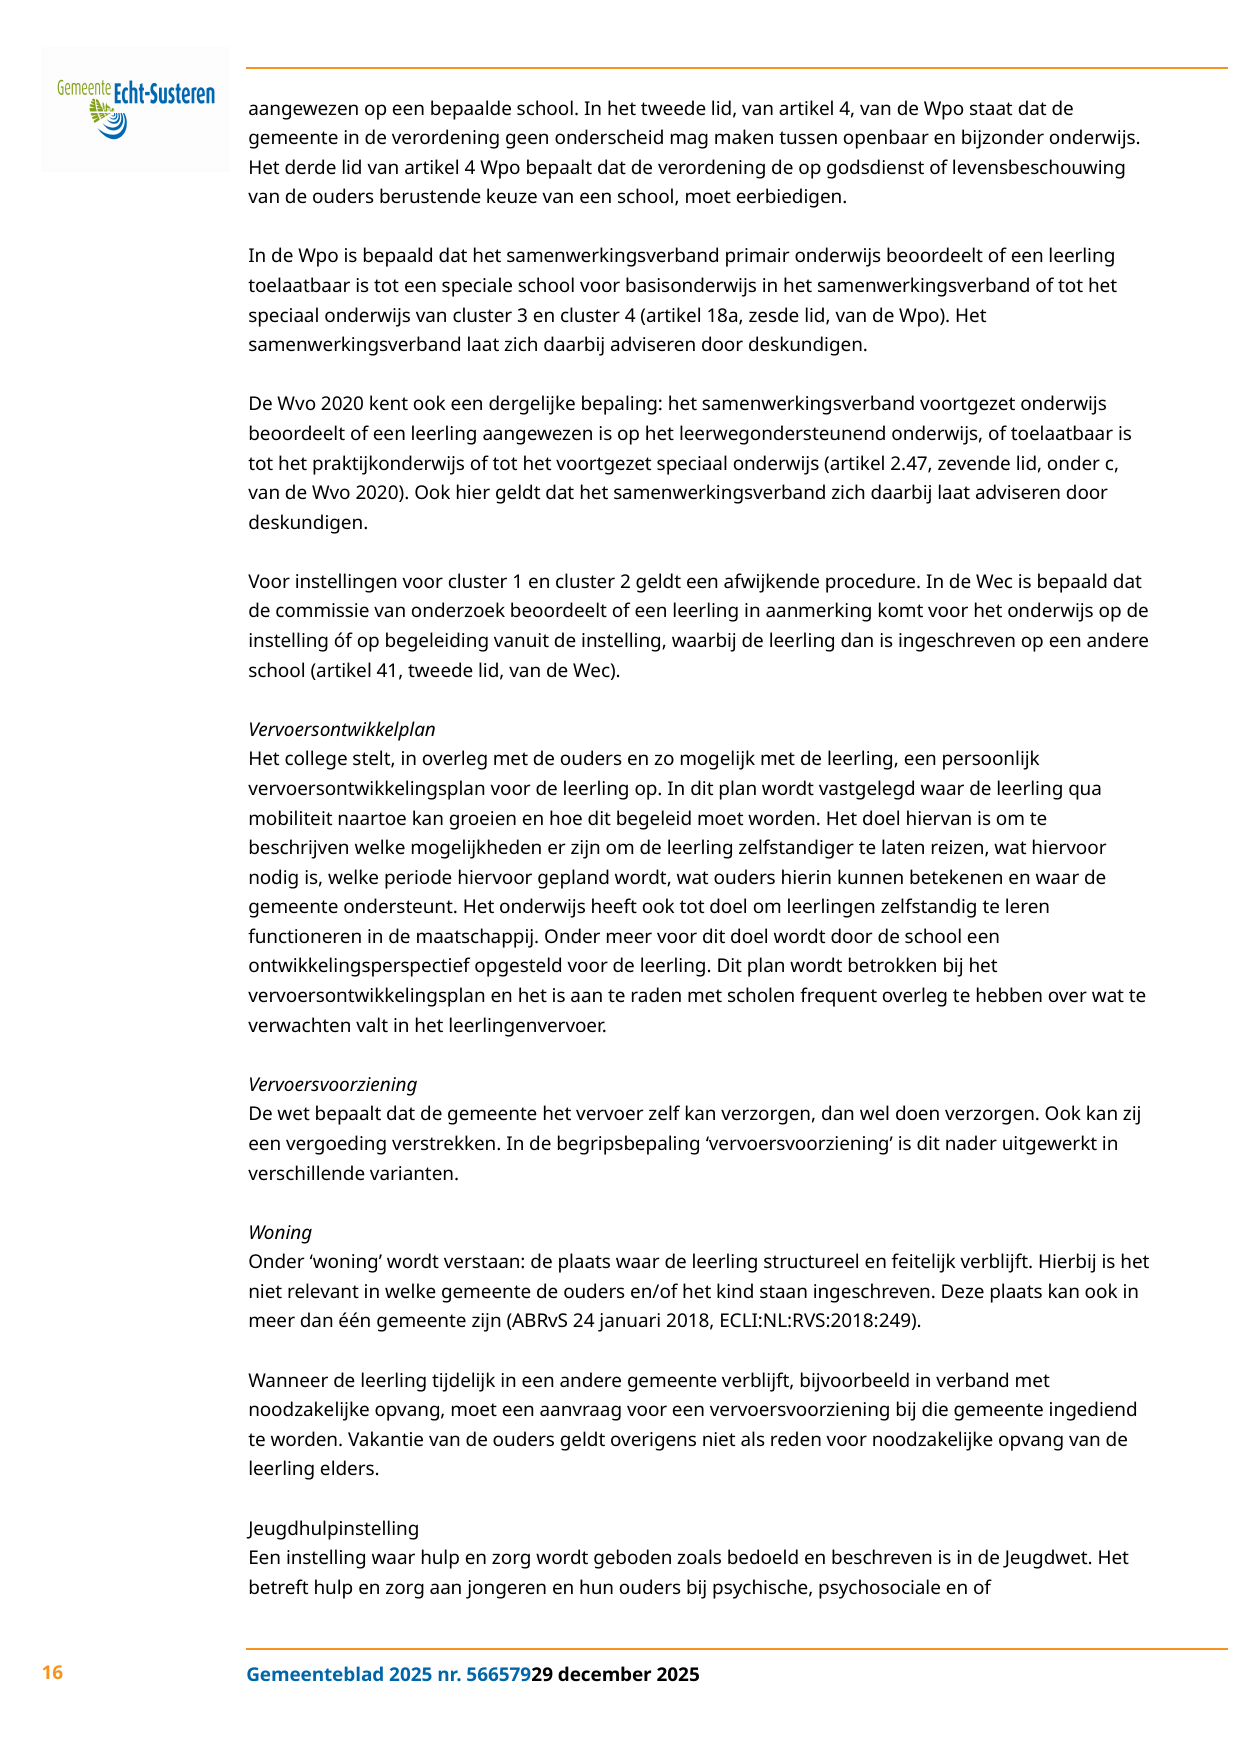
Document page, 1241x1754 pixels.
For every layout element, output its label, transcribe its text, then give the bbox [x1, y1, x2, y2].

text Onder ‘woning’ wordt verstaan: de plaats waar de leerling structureel en feitelijk verblijft. Hierbij is het niet relevant in welke gemeente de ouders en/of het kind staan ingeschreven. Deze plaats kan ook in meer dan één gemeente zijn (ABRvS 24 januari 2018, ECLI:NL:RVS:2018:249). [248, 1248, 1152, 1333]
text Vervoersontwikkelplan [248, 716, 1152, 742]
picture [41, 47, 231, 172]
text In de Wpo is bepaald dat het samenwerkingsverband primair onderwijs beoordeelt of een leerling toelaatbaar is tot een speciale school voor basisonderwijs in het samenwerkingsverband of tot het speciaal onderwijs van cluster 3 en cluster 4 (artikel 18a, zesde lid, van de Wpo). Het samenwerkingsverband laat zich daarbij adviseren door deskundigen. [248, 243, 1152, 357]
text Jeugdhulpinstelling [248, 1515, 1152, 1541]
text De wet bepaalt dat de gemeente het vervoer zelf kan verzorgen, dan wel doen verzorgen. Ook kan zij een vergoeding verstrekken. In de begripsbepaling ‘vervoersvoorziening’ is dit nader uitgewerkt in verschillende varianten. [248, 1101, 1152, 1186]
text De Wvo 2020 kent ook een dergelijke bepaling: het samenwerkingsverband voortgezet onderwijs beoordeelt of een leerling aangewezen is op het leerwegondersteunend onderwijs, of toelaatbaar is tot het praktijkonderwijs of tot het voortgezet speciaal onderwijs (artikel 2.47, zevende lid, onder c, van de Wvo 2020). Ook hier geldt dat het samenwerkingsverband zich daarbij laat adviseren door deskundigen. [248, 391, 1152, 535]
text aangewezen op een bepaalde school. In het tweede lid, van artikel 4, van de Wpo staat dat de gemeente in de verordening geen onderscheid mag maken tussen openbaar en bijzonder onderwijs. Het derde lid van artikel 4 Wpo bepaalt dat de verordening de op godsdienst of levensbeschouwing van de ouders berustende keuze van een school, moet eerbiedigen. [248, 95, 1152, 209]
text Voor instellingen voor cluster 1 en cluster 2 geldt een afwijkende procedure. In de Wec is bepaald dat de commissie van onderzoek beoordeelt of een leerling in aanmerking komt voor het onderwijs op de instelling óf op begeleiding vanuit de instelling, waarbij de leerling dan is ingeschreven op een andere school (artikel 41, tweede lid, van de Wec). [248, 568, 1152, 683]
text Een instelling waar hulp en zorg wordt geboden zoals bedoeld en beschreven is in de Jeugdwet. Het betreft hulp en zorg aan jongeren en hun ouders bij psychische, psychosociale en of [248, 1544, 1152, 1600]
text Woning [248, 1219, 1152, 1245]
text Vervoersvoorziening [248, 1071, 1152, 1097]
text Het college stelt, in overleg met de ouders en zo mogelijk met de leerling, een persoonlijk vervoersontwikkelingsplan voor de leerling op. In dit plan wordt vastgelegd waar de leerling qua mobiliteit naartoe kan groeien en hoe dit begeleid moet worden. Het doel hiervan is om te beschrijven welke mogelijkheden er zijn om de leerling zelfstandiger te laten reizen, wat hiervoor nodig is, welke periode hiervoor gepland wordt, wat ouders hierin kunnen betekenen en waar de gemeente ondersteunt. Het onderwijs heeft ook tot doel om leerlingen zelfstandig te leren functioneren in de maatschappij. Onder meer voor dit doel wordt door de school een ontwikkelingsperspectief opgesteld voor de leerling. Dit plan wordt betrokken bij het vervoersontwikkelingsplan en het is aan te raden met scholen frequent overleg te hebben over wat te verwachten valt in het leerlingenvervoer. [248, 746, 1152, 1038]
text Wanneer de leerling tijdelijk in een andere gemeente verblijft, bijvoorbeeld in verband met noodzakelijke opvang, moet een aanvraag voor een vervoersvoorziening bij die gemeente ingediend te worden. Vakantie van de ouders geldt overigens niet als reden voor noodzakelijke opvang van de leerling elders. [248, 1367, 1152, 1481]
